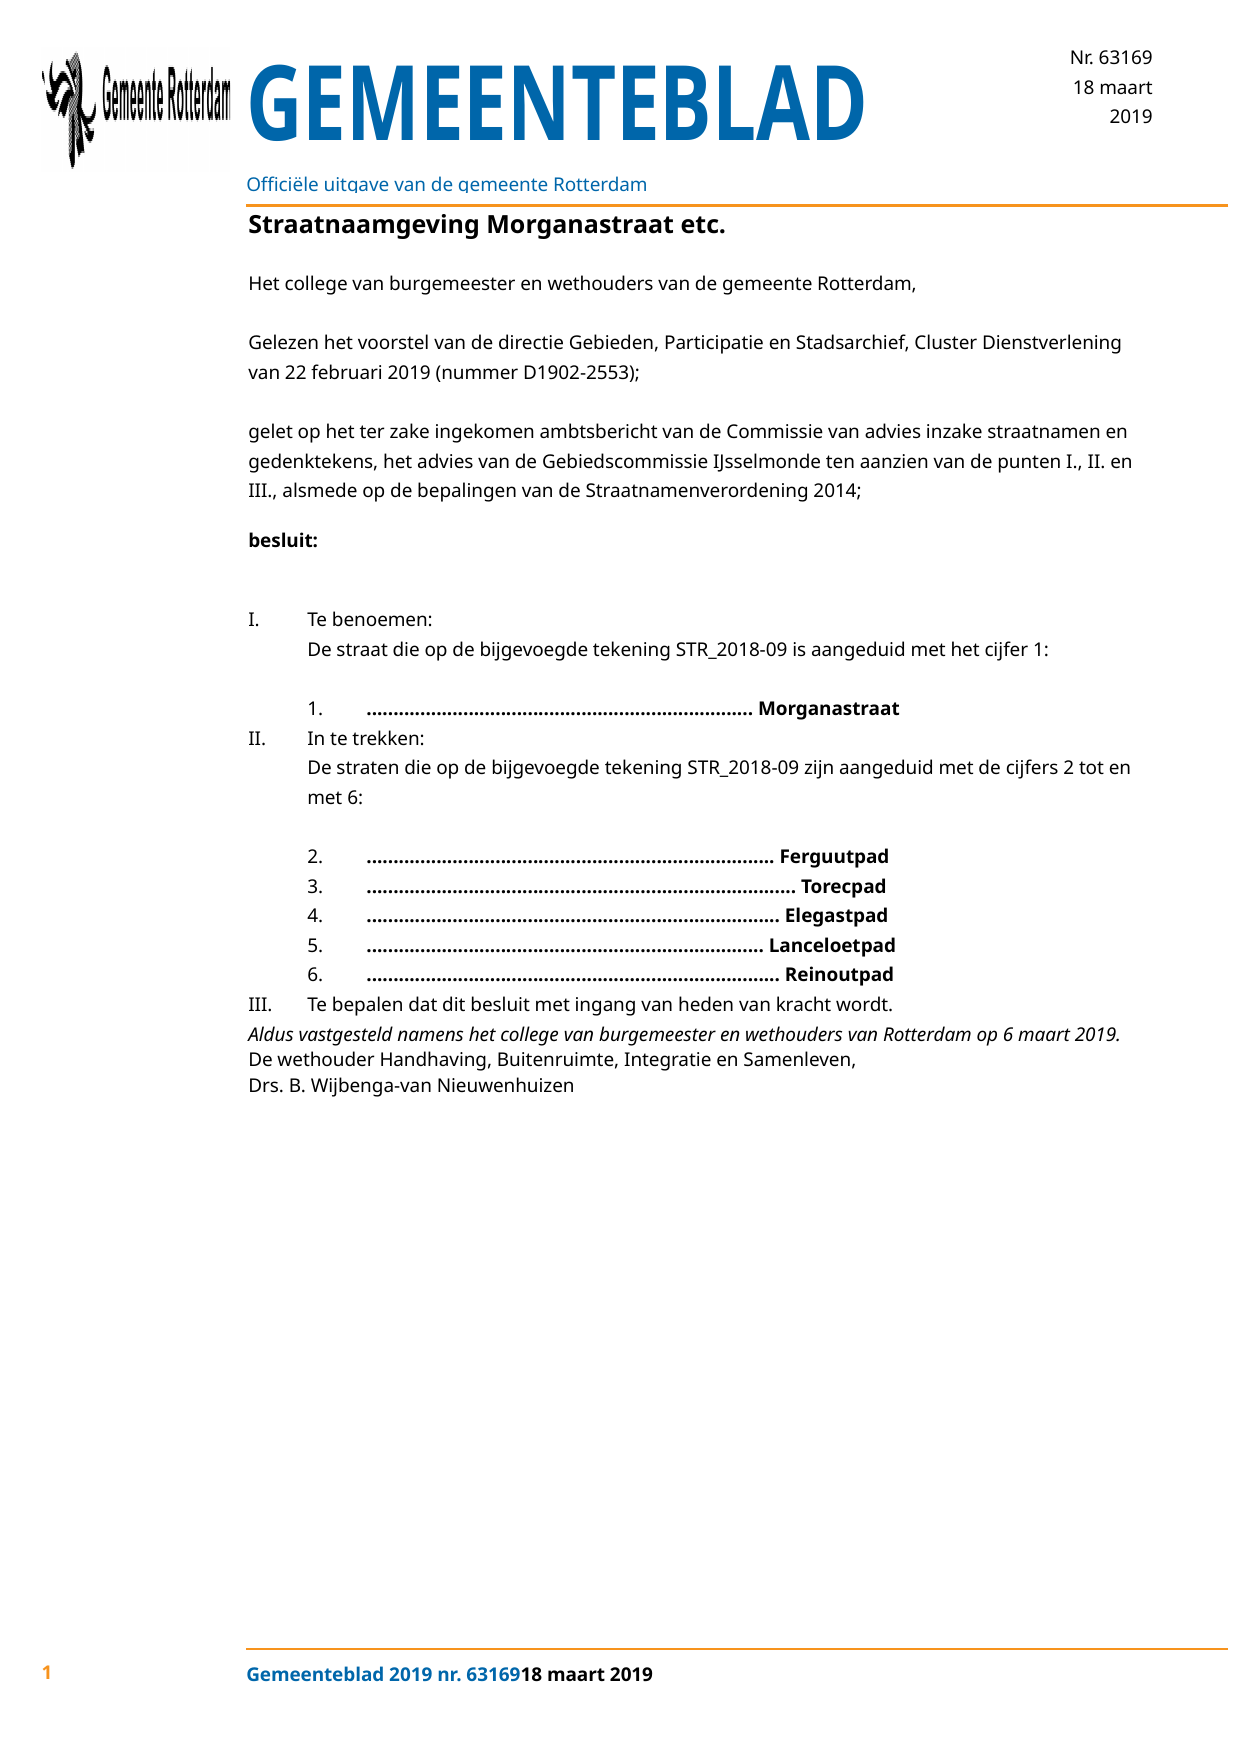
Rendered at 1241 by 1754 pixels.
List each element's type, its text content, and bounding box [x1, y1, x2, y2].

text De wethouder Handhaving, Buitenruimte, Integratie en Samenleven, [248, 1046, 1152, 1072]
text Drs. B. Wijbenga-van Nieuwenhuizen [248, 1072, 1152, 1098]
picture [41, 47, 231, 172]
list Te bepalen dat dit besluit met ingang van heden van kracht wordt. [248, 991, 1152, 1017]
text besluit: [248, 528, 1152, 553]
list ................................................................................ Torecpad [307, 873, 1152, 898]
text Aldus vastgesteld namens het college van burgemeester en wethouders van Rotterdam op 6 maart 2019. [248, 1021, 1152, 1046]
list .......................................................................... Lanceloetpad [307, 932, 1152, 958]
list ............................................................................. Reinoutpad [307, 962, 1152, 987]
list ........................................................................ Morganastraat [307, 695, 1152, 721]
text gelet op het ter zake ingekomen ambtsbericht van de Commissie van advies inzake straatnamen en gedenktekens, het advies van de Gebiedscommissie IJsselmonde ten aanzien van de punten I., II. en III., alsmede op de bepalingen van de Straatnamenverordening 2014; [248, 418, 1152, 503]
text Straatnaamgeving Morganastraat etc. [248, 207, 1152, 241]
text Gelezen het voorstel van de directie Gebieden, Participatie en Stadsarchief, Cluster Dienstverlening van 22 februari 2019 (nummer D1902-2553); [248, 329, 1152, 385]
list ............................................................................. Elegastpad [307, 902, 1152, 928]
text Het college van burgemeester en wethouders van de gemeente Rotterdam, [248, 270, 1152, 296]
list De straat die op de bijgevoegde tekening STR_2018-09 is aangeduid met het cijfer 1: [248, 636, 1152, 662]
list ............................................................................ Ferguutpad [307, 843, 1152, 869]
list In te trekken: [248, 725, 1152, 751]
list Te benoemen: [248, 607, 1152, 632]
list De straten die op de bijgevoegde tekening STR_2018-09 zijn aangeduid met de cijfers 2 tot en met 6: [248, 754, 1152, 810]
